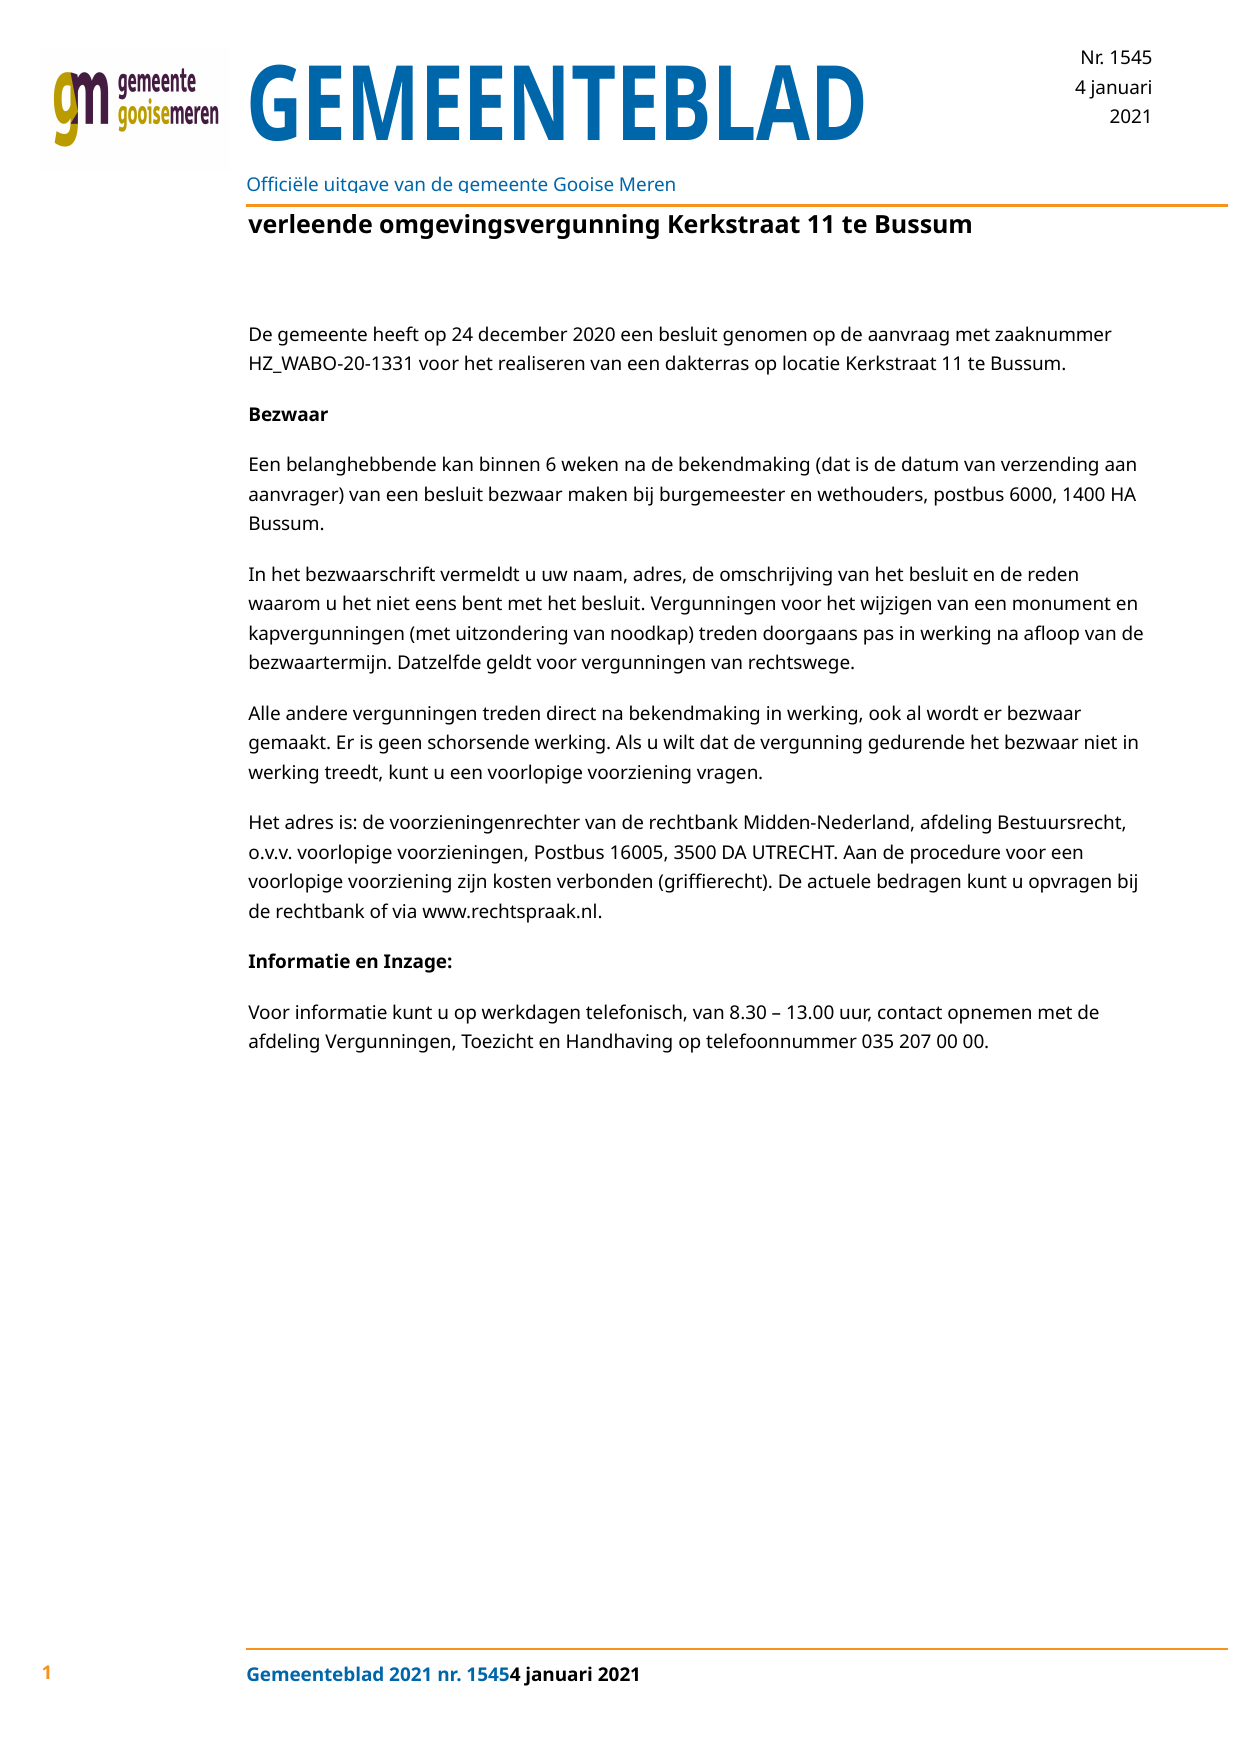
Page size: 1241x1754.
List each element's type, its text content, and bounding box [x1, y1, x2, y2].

text Voor informatie kunt u op werkdagen telefonisch, van 8.30 – 13.00 uur, contact opnemen met de afdeling Vergunningen, Toezicht en Handhaving op telefoonnummer 035 207 00 00. [248, 999, 1152, 1054]
text verleende omgevingsvergunning Kerkstraat 11 te Bussum [248, 207, 1152, 241]
text Een belanghebbende kan binnen 6 weken na de bekendmaking (dat is de datum van verzending aan aanvrager) van een besluit bezwaar maken bij burgemeester en wethouders, postbus 6000, 1400 HA Bussum. [248, 451, 1152, 536]
picture [41, 47, 231, 172]
text Informatie en Inzage: [248, 949, 1152, 974]
text Het adres is: de voorzieningenrechter van de rechtbank Midden-Nederland, afdeling Bestuursrecht, o.v.v. voorlopige voorzieningen, Postbus 16005, 3500 DA UTRECHT. Aan de procedure voor een voorlopige voorziening zijn kosten verbonden (griffierecht). De actuele bedragen kunt u opvragen bij de rechtbank of via www.rechtspraak.nl. [248, 809, 1152, 924]
text Bezwaar [248, 401, 1152, 426]
text In het bezwaarschrift vermeldt u uw naam, adres, de omschrijving van het besluit en de reden waarom u het niet eens bent met het besluit. Vergunningen voor het wijzigen van een monument en kapvergunningen (met uitzondering van noodkap) treden doorgaans pas in werking na afloop van de bezwaartermijn. Datzelfde geldt voor vergunningen van rechtswege. [248, 561, 1152, 675]
text Alle andere vergunningen treden direct na bekendmaking in werking, ook al wordt er bezwaar gemaakt. Er is geen schorsende werking. Als u wilt dat de vergunning gedurende het bezwaar niet in werking treedt, kunt u een voorlopige voorziening vragen. [248, 700, 1152, 785]
text De gemeente heeft op 24 december 2020 een besluit genomen op de aanvraag met zaaknummer HZ_WABO-20-1331 voor het realiseren van een dakterras op locatie Kerkstraat 11 te Bussum. [248, 321, 1152, 376]
